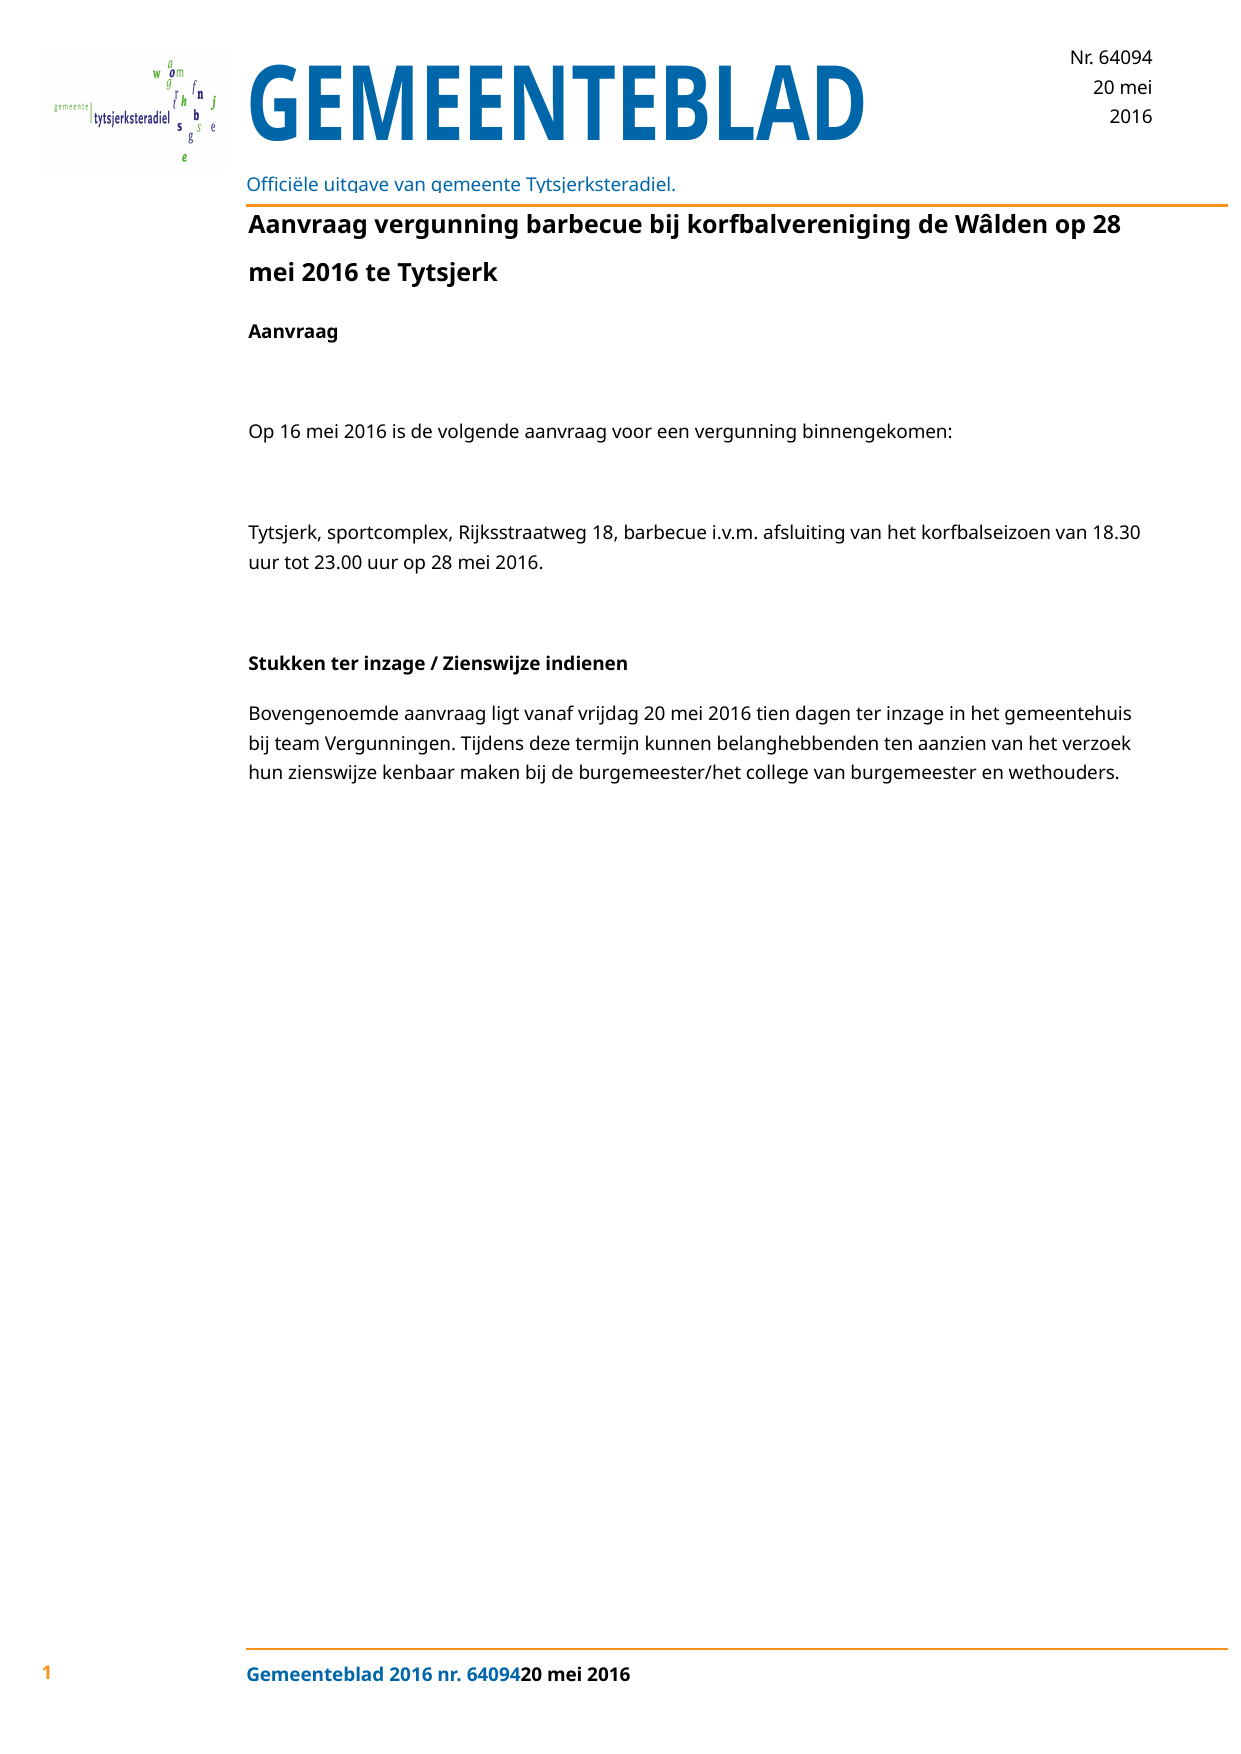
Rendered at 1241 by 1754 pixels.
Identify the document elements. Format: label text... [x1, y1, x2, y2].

text Aanvraag vergunning barbecue bij korfbalvereniging de Wâlden op 28 mei 2016 te Tytsjerk [248, 207, 1152, 288]
text Tytsjerk, sportcomplex, Rijksstraatweg 18, barbecue i.v.m. afsluiting van het korfbalseizoen van 18.30 uur tot 23.00 uur op 28 mei 2016. [248, 519, 1152, 575]
picture [41, 47, 231, 172]
text Stukken ter inzage / Zienswijze indienen [248, 650, 1152, 676]
text Bovengenoemde aanvraag ligt vanaf vrijdag 20 mei 2016 tien dagen ter inzage in het gemeentehuis bij team Vergunningen. Tijdens deze termijn kunnen belanghebbenden ten aanzien van het verzoek hun zienswijze kenbaar maken bij de burge­meester/het college van burgemeester en wethouders. [248, 700, 1152, 785]
text Op 16 mei 2016 is de volgende aanvraag voor een vergunning binnengekomen: [248, 419, 1152, 444]
text Aanvraag [248, 318, 1152, 344]
